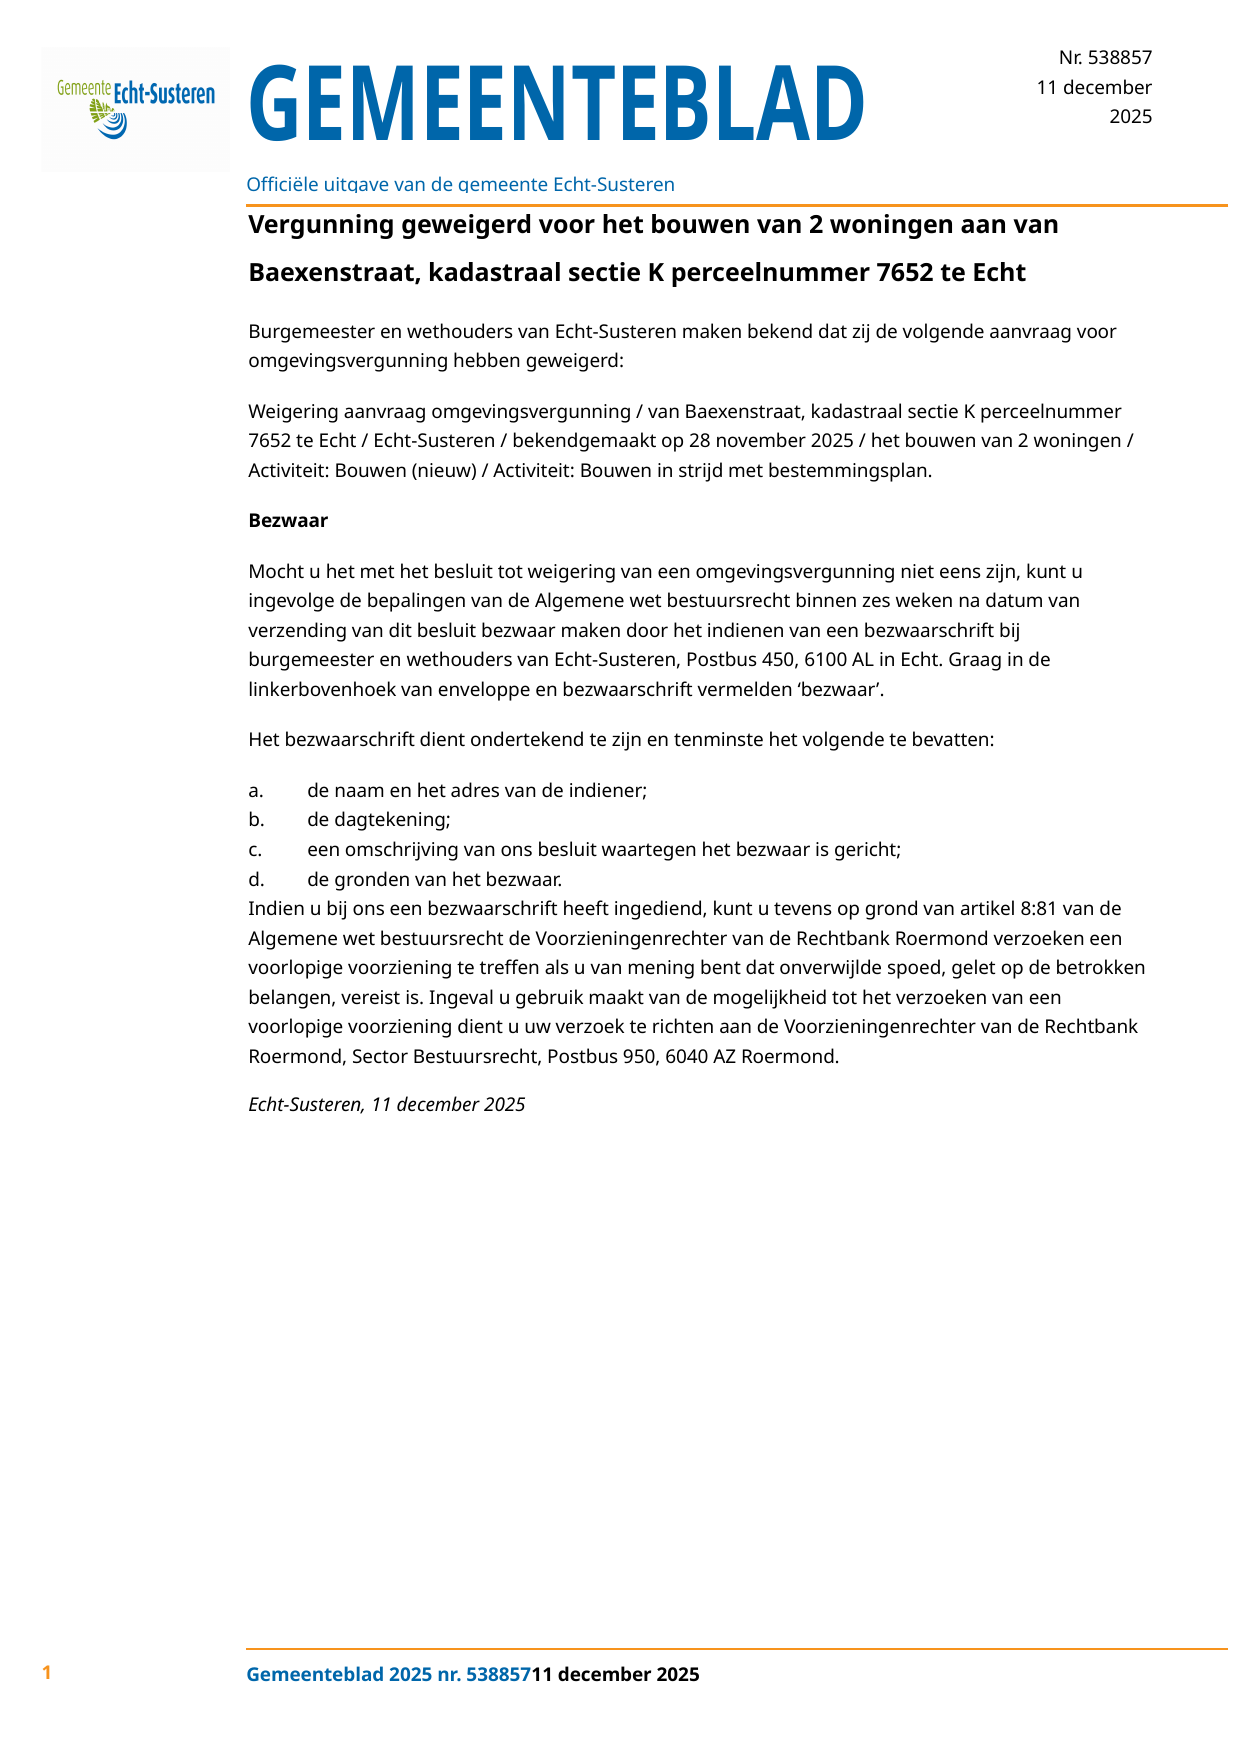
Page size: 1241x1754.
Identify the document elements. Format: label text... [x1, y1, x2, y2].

text Echt-Susteren, 11 december 2025 [248, 1091, 1152, 1117]
text Weigering aanvraag omgevingsvergunning / van Baexenstraat, kadastraal sectie K perceelnummer 7652 te Echt / Echt-Susteren / bekendgemaakt op 28 november 2025 / het bouwen van 2 woningen / Activiteit: Bouwen (nieuw) / Activiteit: Bouwen in strijd met bestemmingsplan. [248, 398, 1152, 483]
text Mocht u het met het besluit tot weigering van een omgevingsvergunning niet eens zijn, kunt u ingevolge de bepalingen van de Algemene wet bestuursrecht binnen zes weken na datum van verzending van dit besluit bezwaar maken door het indienen van een bezwaarschrift bij burgemeester en wethouders van Echt-Susteren, Postbus 450, 6100 AL in Echt. Graag in de linkerbovenhoek van enveloppe en bezwaarschrift vermelden ‘bezwaar’. [248, 558, 1152, 702]
text Vergunning geweigerd voor het bouwen van 2 woningen aan van Baexenstraat, kadastraal sectie K perceelnummer 7652 te Echt [248, 207, 1152, 288]
list de dagtekening; [248, 807, 1152, 832]
list een omschrijving van ons besluit waartegen het bezwaar is gericht; [248, 836, 1152, 862]
text Bezwaar [248, 507, 1152, 533]
picture [41, 47, 231, 172]
list de gronden van het bezwaar. [248, 866, 1152, 892]
text Het bezwaarschrift dient ondertekend te zijn en tenminste het volgende te bevatten: [248, 727, 1152, 752]
text Burgemeester en wethouders van Echt-Susteren maken bekend dat zij de volgende aanvraag voor omgevingsvergunning hebben geweigerd: [248, 318, 1152, 373]
text Indien u bij ons een bezwaarschrift heeft ingediend, kunt u tevens op grond van artikel 8:81 van de Algemene wet bestuursrecht de Voorzieningenrechter van de Rechtbank Roermond verzoeken een voorlopige voorziening te treffen als u van mening bent dat onverwijlde spoed, gelet op de betrokken belangen, vereist is. Ingeval u gebruik maakt van de mogelijkheid tot het verzoeken van een voorlopige voorziening dient u uw verzoek te richten aan de Voorzieningenrechter van de Rechtbank Roermond, Sector Bestuursrecht, Postbus 950, 6040 AZ Roermond. [248, 895, 1152, 1069]
list de naam en het adres van de indiener; [248, 777, 1152, 803]
